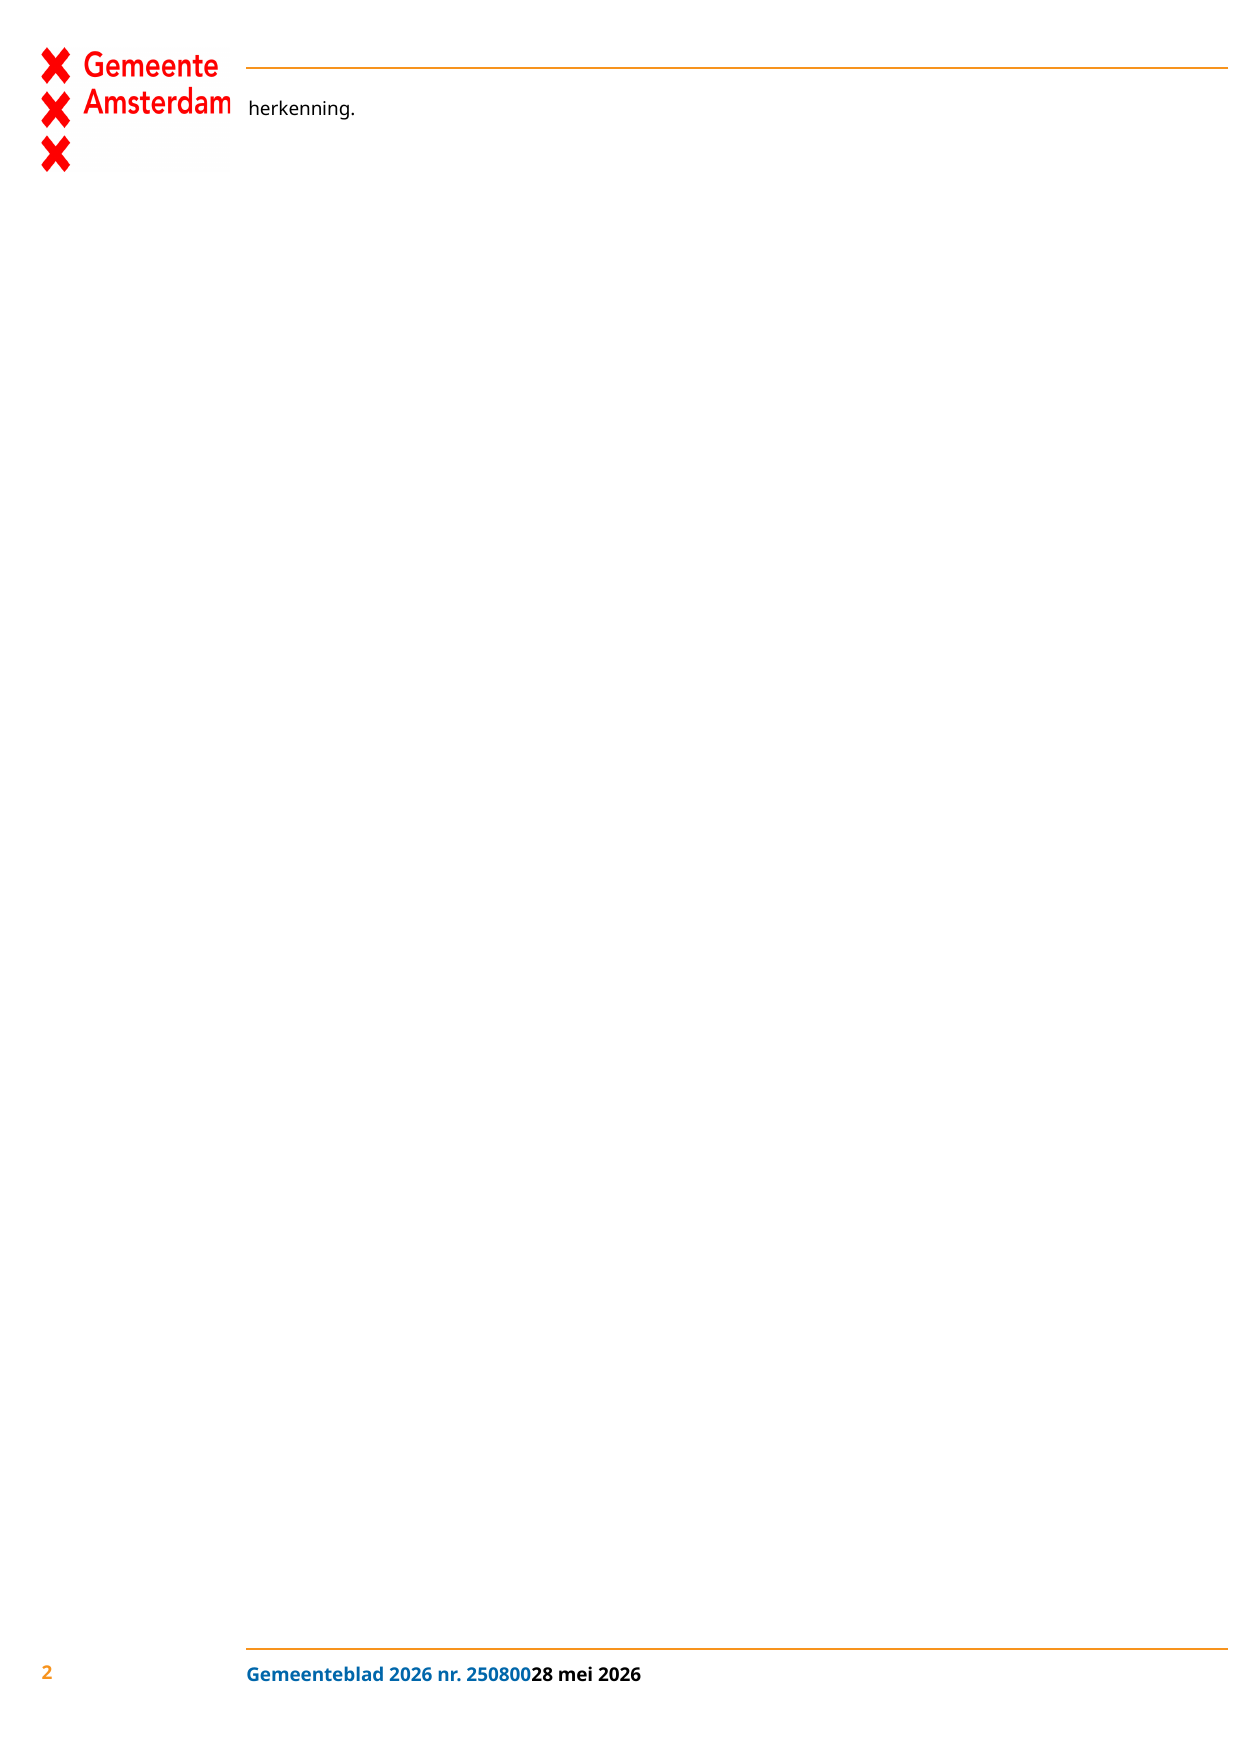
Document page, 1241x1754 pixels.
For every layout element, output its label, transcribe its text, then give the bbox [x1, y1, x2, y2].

text herkenning. [248, 95, 1152, 121]
picture [41, 47, 231, 172]
